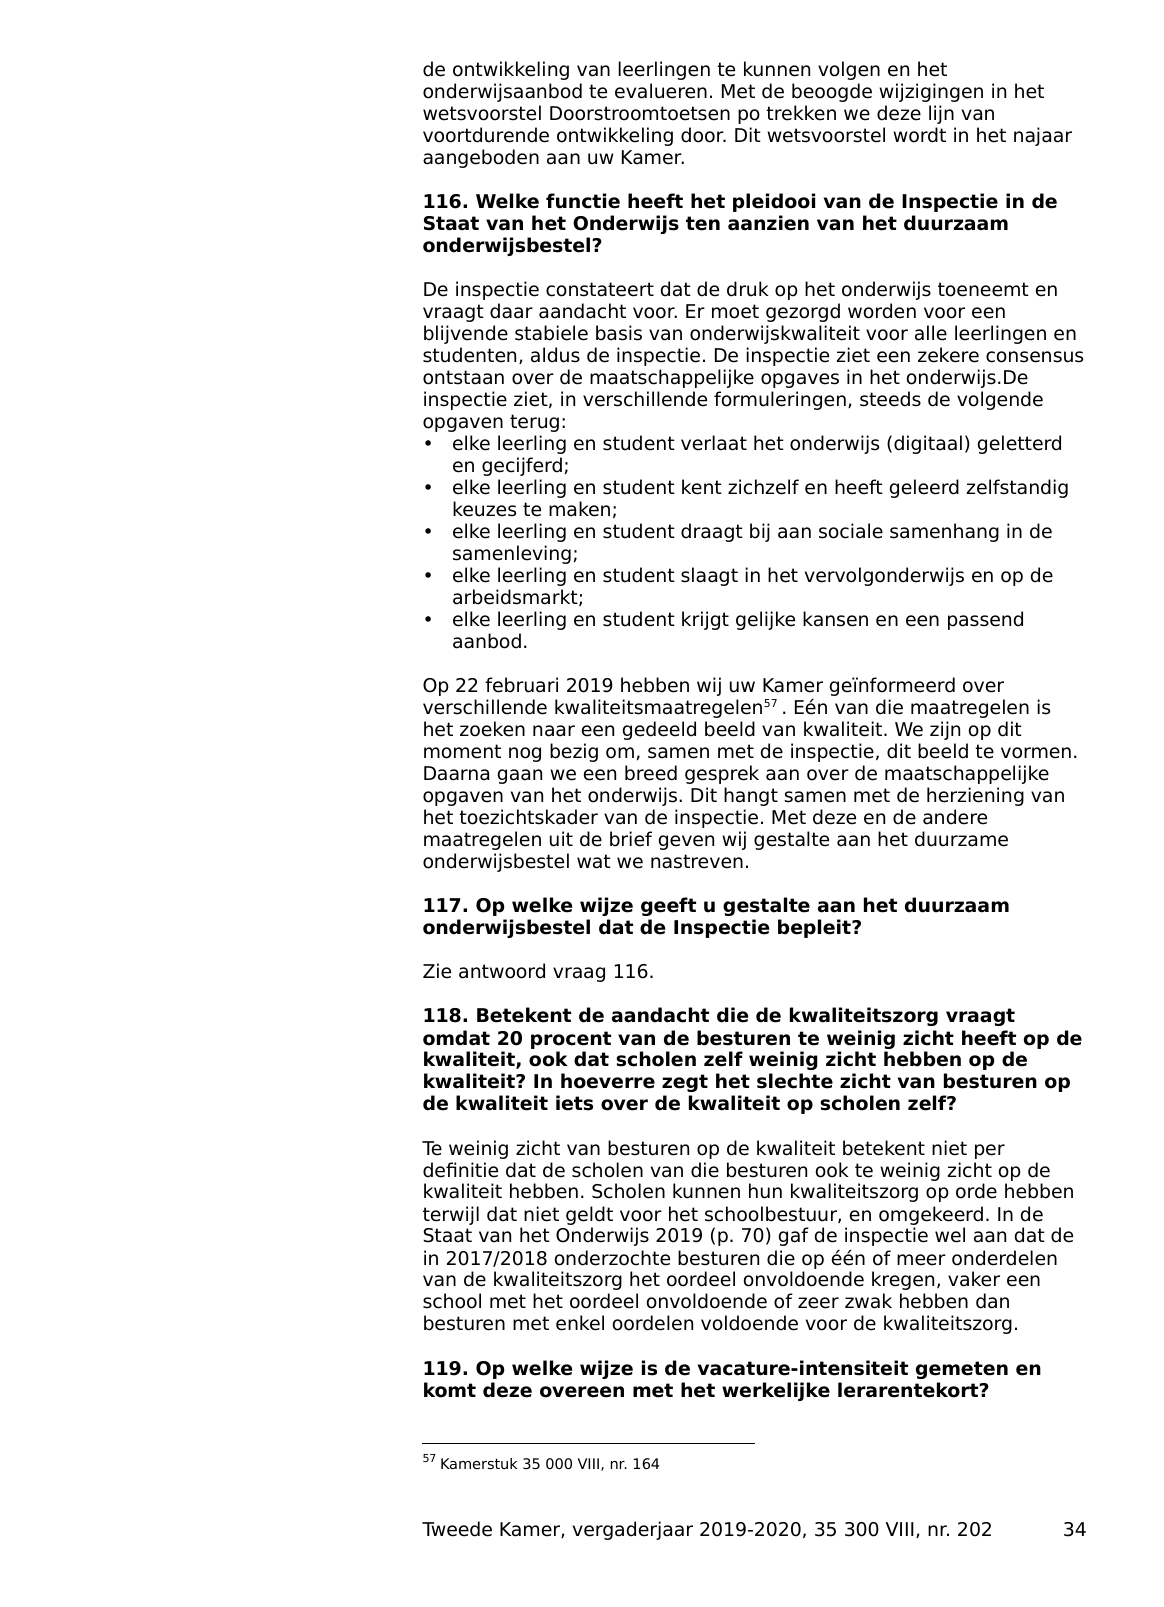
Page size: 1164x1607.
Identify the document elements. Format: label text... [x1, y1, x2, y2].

text Kamerstuk 35 000 VIII, nr. 164 [422, 1452, 1087, 1474]
text • elke leerling en student draagt bij aan sociale samenhang in de samenleving; [422, 521, 1087, 565]
text de ontwikkeling van leerlingen te kunnen volgen en het onderwijsaanbod te evalueren. Met de beoogde wijzigingen in het wetsvoorstel Doorstroomtoetsen po trekken we deze lijn van voortdurende ontwikkeling door. Dit wetsvoorstel wordt in het najaar aangeboden aan uw Kamer. [422, 59, 1087, 169]
text Te weinig zicht van besturen op de kwaliteit betekent niet per definitie dat de scholen van die besturen ook te weinig zicht op de kwaliteit hebben. Scholen kunnen hun kwaliteitszorg op orde hebben terwijl dat niet geldt voor het schoolbestuur, en omgekeerd. In de Staat van het Onderwijs 2019 (p. 70) gaf de inspectie wel aan dat de in 2017/2018 onderzochte besturen die op één of meer onderdelen van de kwaliteitszorg het oordeel onvoldoende kregen, vaker een school met het oordeel onvoldoende of zeer zwak hebben dan besturen met enkel oordelen voldoende voor de kwaliteitszorg. [422, 1137, 1087, 1335]
text • elke leerling en student krijgt gelijke kansen en een passend aanbod. [422, 609, 1087, 653]
text 119. Op welke wijze is de vacature-intensiteit gemeten en komt deze overeen met het werkelijke lerarentekort? [422, 1357, 1087, 1401]
text 116. Welke functie heeft het pleidooi van de Inspectie in de Staat van het Onderwijs ten aanzien van het duurzaam onderwijsbestel? [422, 191, 1087, 257]
text 118. Betekent de aandacht die de kwaliteitszorg vraagt omdat 20 procent van de besturen te weinig zicht heeft op de kwaliteit, ook dat scholen zelf weinig zicht hebben op de kwaliteit? In hoeverre zegt het slechte zicht van besturen op de kwaliteit iets over de kwaliteit op scholen zelf? [422, 1005, 1087, 1115]
text Op 22 februari 2019 hebben wij uw Kamer geïnformeerd over verschillende kwaliteitsmaatregelen. Eén van die maatregelen is het zoeken naar een gedeeld beeld van kwaliteit. We zijn op dit moment nog bezig om, samen met de inspectie, dit beeld te vormen. Daarna gaan we een breed gesprek aan over de maatschappelijke opgaven van het onderwijs. Dit hangt samen met de herziening van het toezichtskader van de inspectie. Met deze en de andere maatregelen uit de brief geven wij gestalte aan het duurzame onderwijsbestel wat we nastreven. [422, 675, 1087, 873]
text • elke leerling en student verlaat het onderwijs (digitaal) geletterd en gecijferd; [422, 433, 1087, 477]
text • elke leerling en student slaagt in het vervolgonderwijs en op de arbeidsmarkt; [422, 565, 1087, 609]
text De inspectie constateert dat de druk op het onderwijs toeneemt en vraagt daar aandacht voor. Er moet gezorgd worden voor een blijvende stabiele basis van onderwijskwaliteit voor alle leerlingen en studenten, aldus de inspectie. De inspectie ziet een zekere consensus ontstaan over de maatschappelijke opgaves in het onderwijs.De inspectie ziet, in verschillende formuleringen, steeds de volgende opgaven terug: [422, 279, 1087, 433]
text 117. Op welke wijze geeft u gestalte aan het duurzaam onderwijsbestel dat de Inspectie bepleit? [422, 895, 1087, 939]
text • elke leerling en student kent zichzelf en heeft geleerd zelfstandig keuzes te maken; [422, 477, 1087, 521]
text Zie antwoord vraag 116. [422, 961, 1087, 983]
